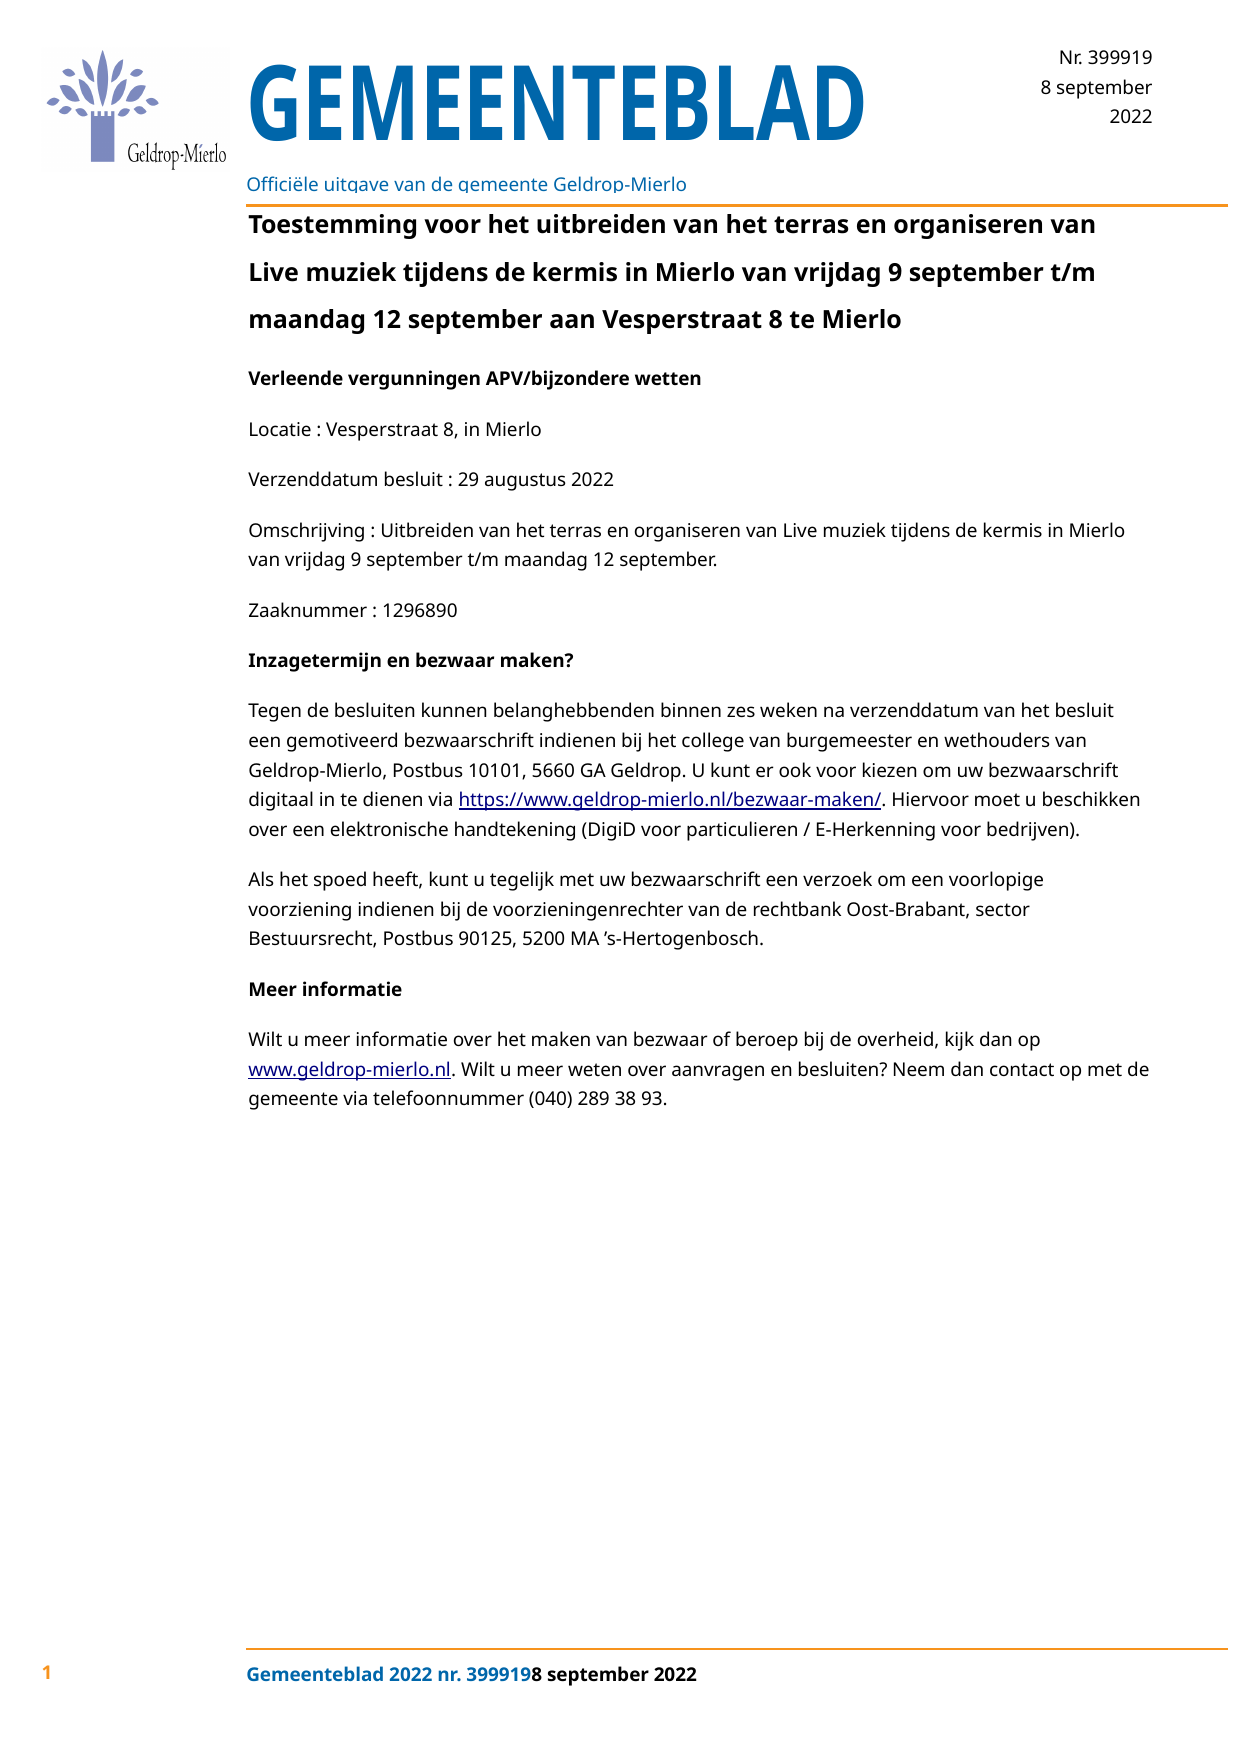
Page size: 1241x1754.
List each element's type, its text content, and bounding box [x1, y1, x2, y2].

text Zaaknummer : 1296890 [248, 597, 1152, 622]
picture [41, 47, 231, 172]
text Toestemming voor het uitbreiden van het terras en organiseren van Live muziek tijdens de kermis in Mierlo van vrijdag 9 september t/m maandag 12 september aan Vesperstraat 8 te Mierlo [248, 207, 1152, 336]
text Meer informatie [248, 976, 1152, 1002]
text Verleende vergunningen APV/bijzondere wetten [248, 366, 1152, 391]
text Omschrijving : Uitbreiden van het terras en organiseren van Live muziek tijdens de kermis in Mierlo van vrijdag 9 september t/m maandag 12 september. [248, 517, 1152, 572]
text Inzagetermijn en bezwaar maken? [248, 647, 1152, 673]
text Locatie : Vesperstraat 8, in Mierlo [248, 416, 1152, 442]
text Verzenddatum besluit : 29 augustus 2022 [248, 466, 1152, 492]
text Als het spoed heeft, kunt u tegelijk met uw bezwaarschrift een verzoek om een voorlopige voorziening indienen bij de voorzieningenrechter van de rechtbank Oost-Brabant, sector Bestuursrecht, Postbus 90125, 5200 MA ’s-Hertogenbosch. [248, 866, 1152, 951]
text Tegen de besluiten kunnen belanghebbenden binnen zes weken na verzenddatum van het besluit een gemotiveerd bezwaarschrift indienen bij het college van burgemeester en wethouders van Geldrop-Mierlo, Postbus 10101, 5660 GA Geldrop. U kunt er ook voor kiezen om uw bezwaarschrift digitaal in te dienen via https://www.geldrop-mierlo.nl/bezwaar-maken/. Hiervoor moet u beschikken over een elektronische handtekening (DigiD voor particulieren / E-Herkenning voor bedrijven). [248, 698, 1152, 842]
text Wilt u meer informatie over het maken van bezwaar of beroep bij de overheid, kijk dan op www.geldrop-mierlo.nl. Wilt u meer weten over aanvragen en besluiten? Neem dan contact op met de gemeente via telefoonnummer (040) 289 38 93. [248, 1026, 1152, 1111]
